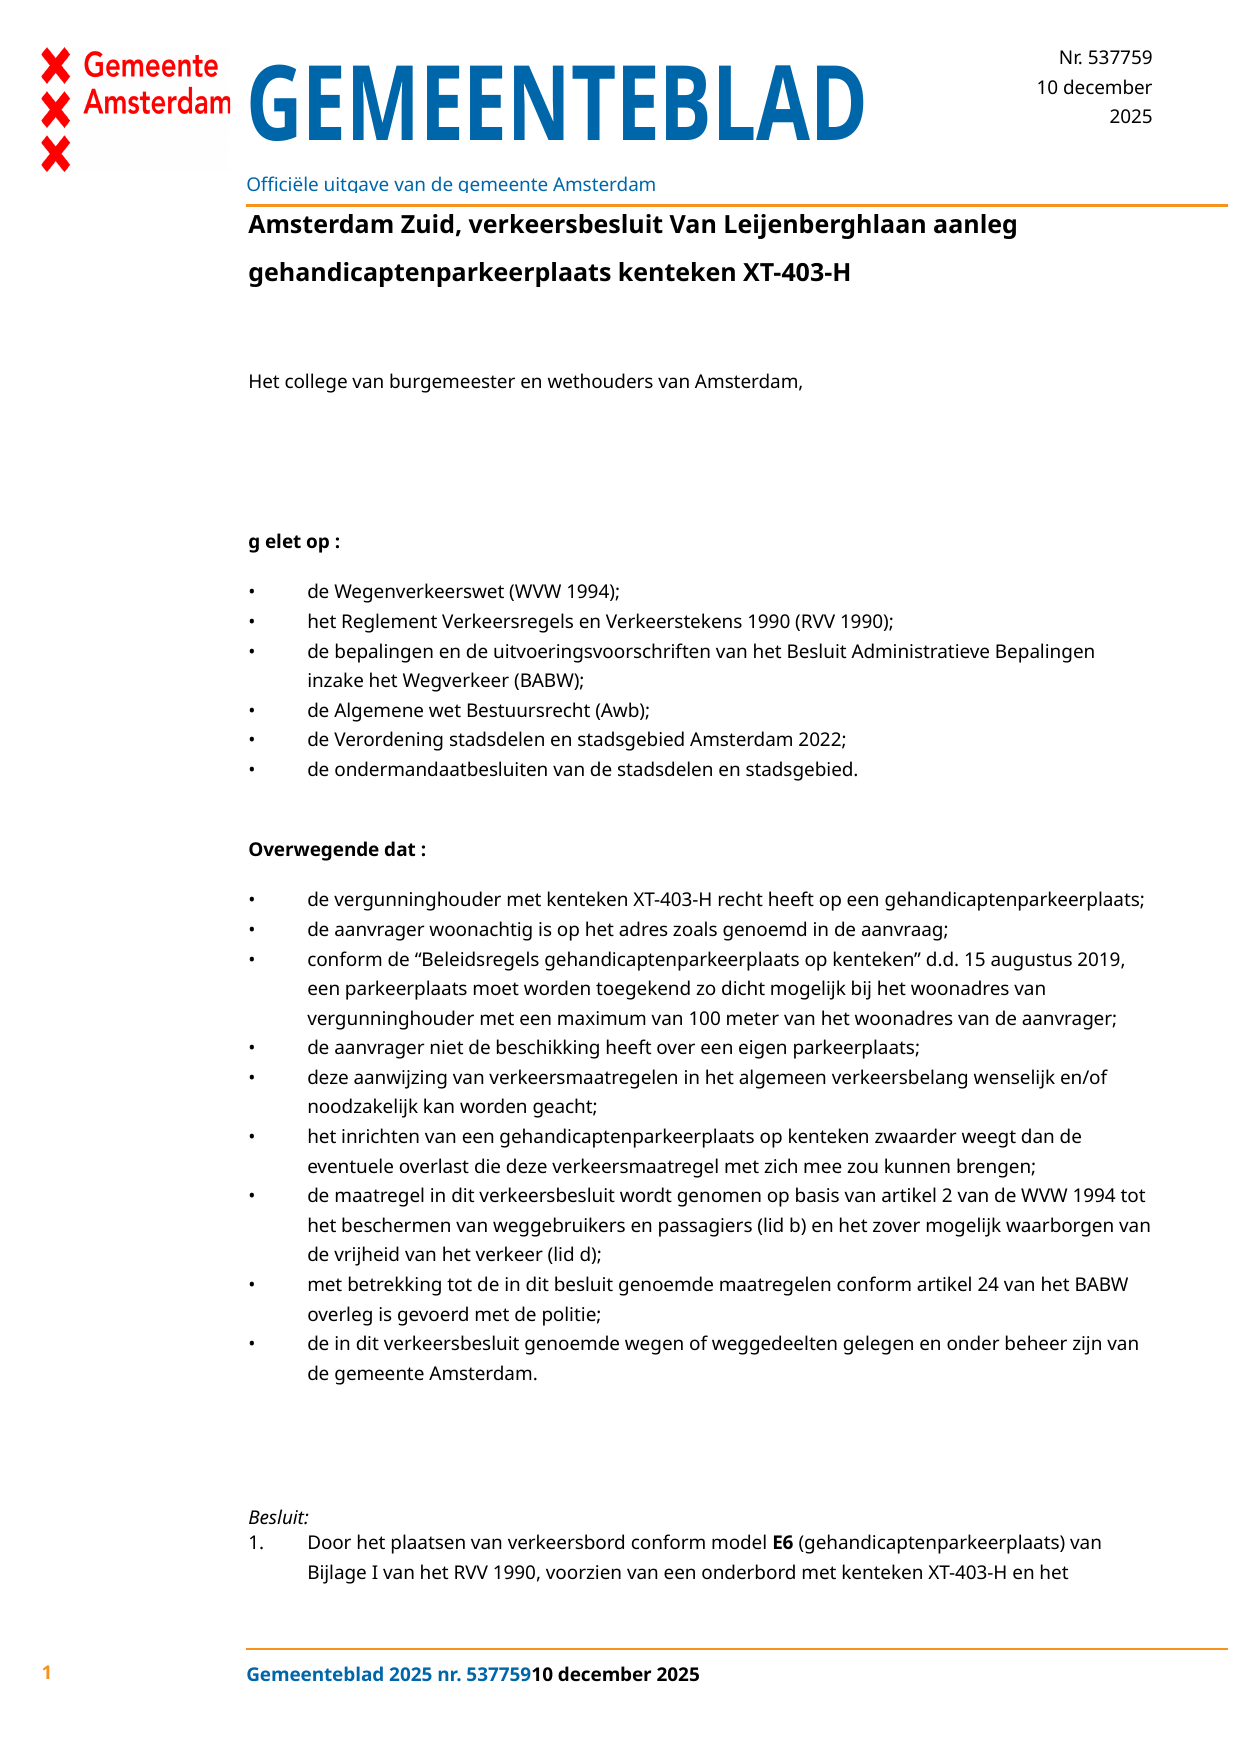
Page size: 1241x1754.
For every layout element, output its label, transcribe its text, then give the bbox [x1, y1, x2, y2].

list de ondermandaatbesluiten van de stadsdelen en stadsgebied. [248, 756, 1152, 782]
picture [41, 47, 231, 172]
list de bepalingen en de uitvoeringsvoorschriften van het Besluit Administratieve Bepalingen inzake het Wegverkeer (BABW); [248, 638, 1152, 693]
text Het college van burgemeester en wethouders van Amsterdam, [248, 368, 1152, 394]
list de Algemene wet Bestuursrecht (Awb); [248, 697, 1152, 723]
list het inrichten van een gehandicaptenparkeerplaats op kenteken zwaarder weegt dan de eventuele overlast die deze verkeersmaatregel met zich mee zou kunnen brengen; [248, 1123, 1152, 1178]
list het Reglement Verkeersregels en Verkeerstekens 1990 (RVV 1990); [248, 608, 1152, 634]
list deze aanwijzing van verkeersmaatregelen in het algemeen verkeersbelang wenselijk en/of noodzakelijk kan worden geacht; [248, 1064, 1152, 1119]
list de maatregel in dit verkeersbesluit wordt genomen op basis van artikel 2 van de WVW 1994 tot het beschermen van weggebruikers en passagiers (lid b) en het zover mogelijk waarborgen van de vrijheid van het verkeer (lid d); [248, 1182, 1152, 1267]
list de vergunninghouder met kenteken XT-403-H recht heeft op een gehandicaptenparkeerplaats; [248, 887, 1152, 912]
list de aanvrager niet de beschikking heeft over een eigen parkeerplaats; [248, 1034, 1152, 1060]
list Door het plaatsen van verkeersbord conform model E6 (gehandicaptenparkeerplaats) van Bijlage I van het RVV 1990, voorzien van een onderbord met kenteken XT-403-H en het [248, 1529, 1152, 1585]
list de aanvrager woonachtig is op het adres zoals genoemd in de aanvraag; [248, 916, 1152, 942]
text Overwegende dat : [248, 836, 1152, 862]
list de in dit verkeersbesluit genoemde wegen of weggedeelten gelegen en onder beheer zijn van de gemeente Amsterdam. [248, 1330, 1152, 1386]
text Besluit: [248, 1504, 1152, 1529]
list de Verordening stadsdelen en stadsgebied Amsterdam 2022; [248, 727, 1152, 752]
text Amsterdam Zuid, verkeersbesluit Van Leijenberghlaan aanleg gehandicaptenparkeerplaats kenteken XT-403-H [248, 207, 1152, 288]
list met betrekking tot de in dit besluit genoemde maatregelen conform artikel 24 van het BABW overleg is gevoerd met de politie; [248, 1271, 1152, 1326]
list de Wegenverkeerswet (WVW 1994); [248, 579, 1152, 604]
text g elet op : [248, 528, 1152, 554]
list conform de “Beleidsregels gehandicaptenparkeerplaats op kenteken” d.d. 15 augustus 2019, een parkeerplaats moet worden toegekend zo dicht mogelijk bij het woonadres van vergunninghouder met een maximum van 100 meter van het woonadres van de aanvrager; [248, 946, 1152, 1031]
